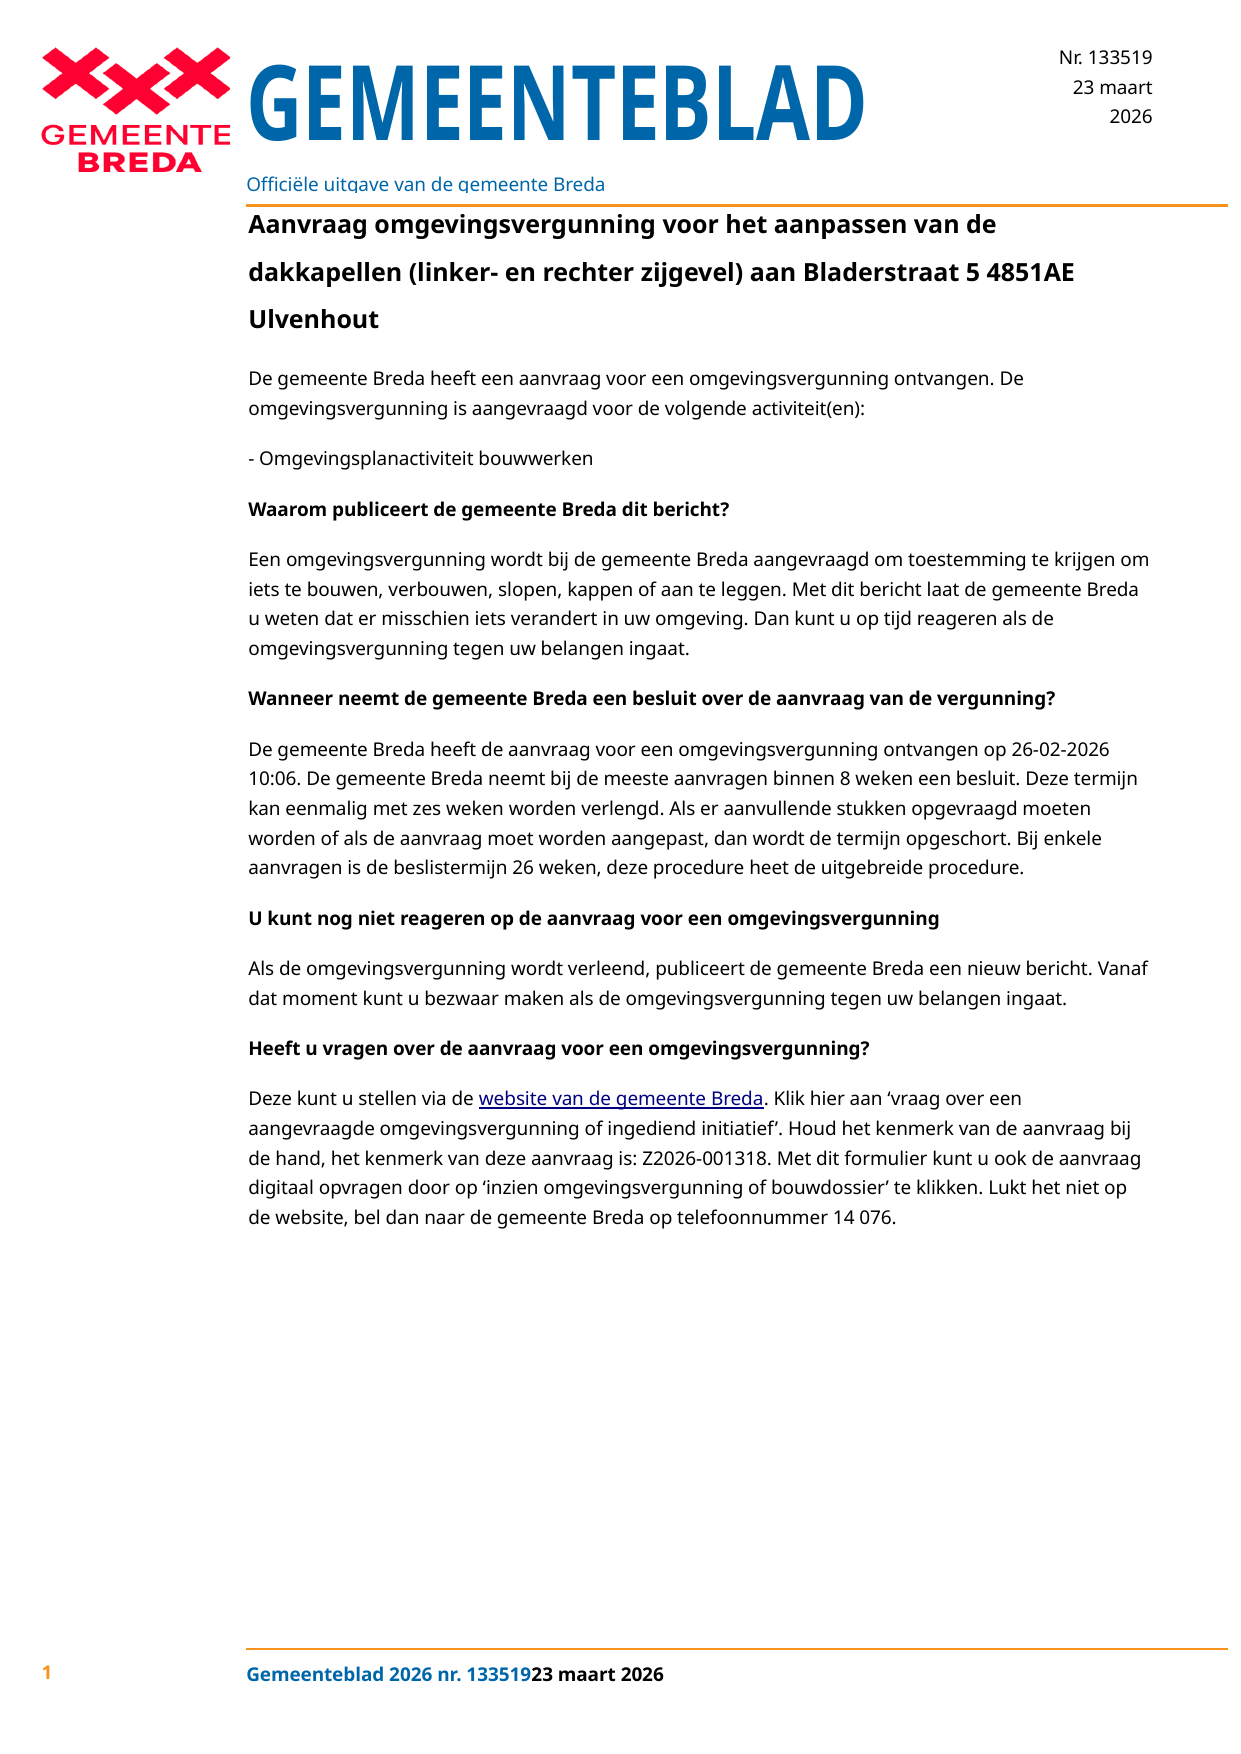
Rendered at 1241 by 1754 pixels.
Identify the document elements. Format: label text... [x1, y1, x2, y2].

text Deze kunt u stellen via de website van de gemeente Breda. Klik hier aan ‘vraag over een aangevraagde omgevingsvergunning of ingediend initiatief’. Houd het kenmerk van de aanvraag bij de hand, het kenmerk van deze aanvraag is: Z2026-001318. Met dit formulier kunt u ook de aanvraag digitaal opvragen door op ‘inzien omgevingsvergunning of bouwdossier’ te klikken. Lukt het niet op de website, bel dan naar de gemeente Breda op telefoonnummer 14 076. [248, 1086, 1152, 1229]
text Waarom publiceert de gemeente Breda dit bericht? [248, 496, 1152, 522]
text Aanvraag omgevingsvergunning voor het aanpassen van de dakkapellen (linker- en rechter zijgevel) aan Bladerstraat 5 4851AE Ulvenhout [248, 207, 1152, 336]
text Als de omgevingsvergunning wordt verleend, publiceert de gemeente Breda een nieuw bericht. Vanaf dat moment kunt u bezwaar maken als de omgevingsvergunning tegen uw belangen ingaat. [248, 955, 1152, 1010]
text De gemeente Breda heeft de aanvraag voor een omgevingsvergunning ontvangen op 26-02-2026 10:06. De gemeente Breda neemt bij de meeste aanvragen binnen 8 weken een besluit. Deze termijn kan eenmalig met zes weken worden verlengd. Als er aanvullende stukken opgevraagd moeten worden of als de aanvraag moet worden aangepast, dan wordt de termijn opgeschort. Bij enkele aanvragen is de beslistermijn 26 weken, deze procedure heet de uitgebreide procedure. [248, 736, 1152, 880]
text Wanneer neemt de gemeente Breda een besluit over de aanvraag van de vergunning? [248, 686, 1152, 711]
text - Omgevingsplanactiviteit bouwwerken [248, 446, 1152, 471]
text Heeft u vragen over de aanvraag voor een omgevingsvergunning? [248, 1035, 1152, 1061]
picture [41, 47, 231, 172]
text U kunt nog niet reageren op de aanvraag voor een omgevingsvergunning [248, 905, 1152, 930]
text De gemeente Breda heeft een aanvraag voor een omgevingsvergunning ontvangen. De omgevingsvergunning is aangevraagd voor de volgende activiteit(en): [248, 366, 1152, 421]
text Een omgevingsvergunning wordt bij de gemeente Breda aangevraagd om toestemming te krijgen om iets te bouwen, verbouwen, slopen, kappen of aan te leggen. Met dit bericht laat de gemeente Breda u weten dat er misschien iets verandert in uw omgeving. Dan kunt u op tijd reageren als de omgevingsvergunning tegen uw belangen ingaat. [248, 546, 1152, 661]
